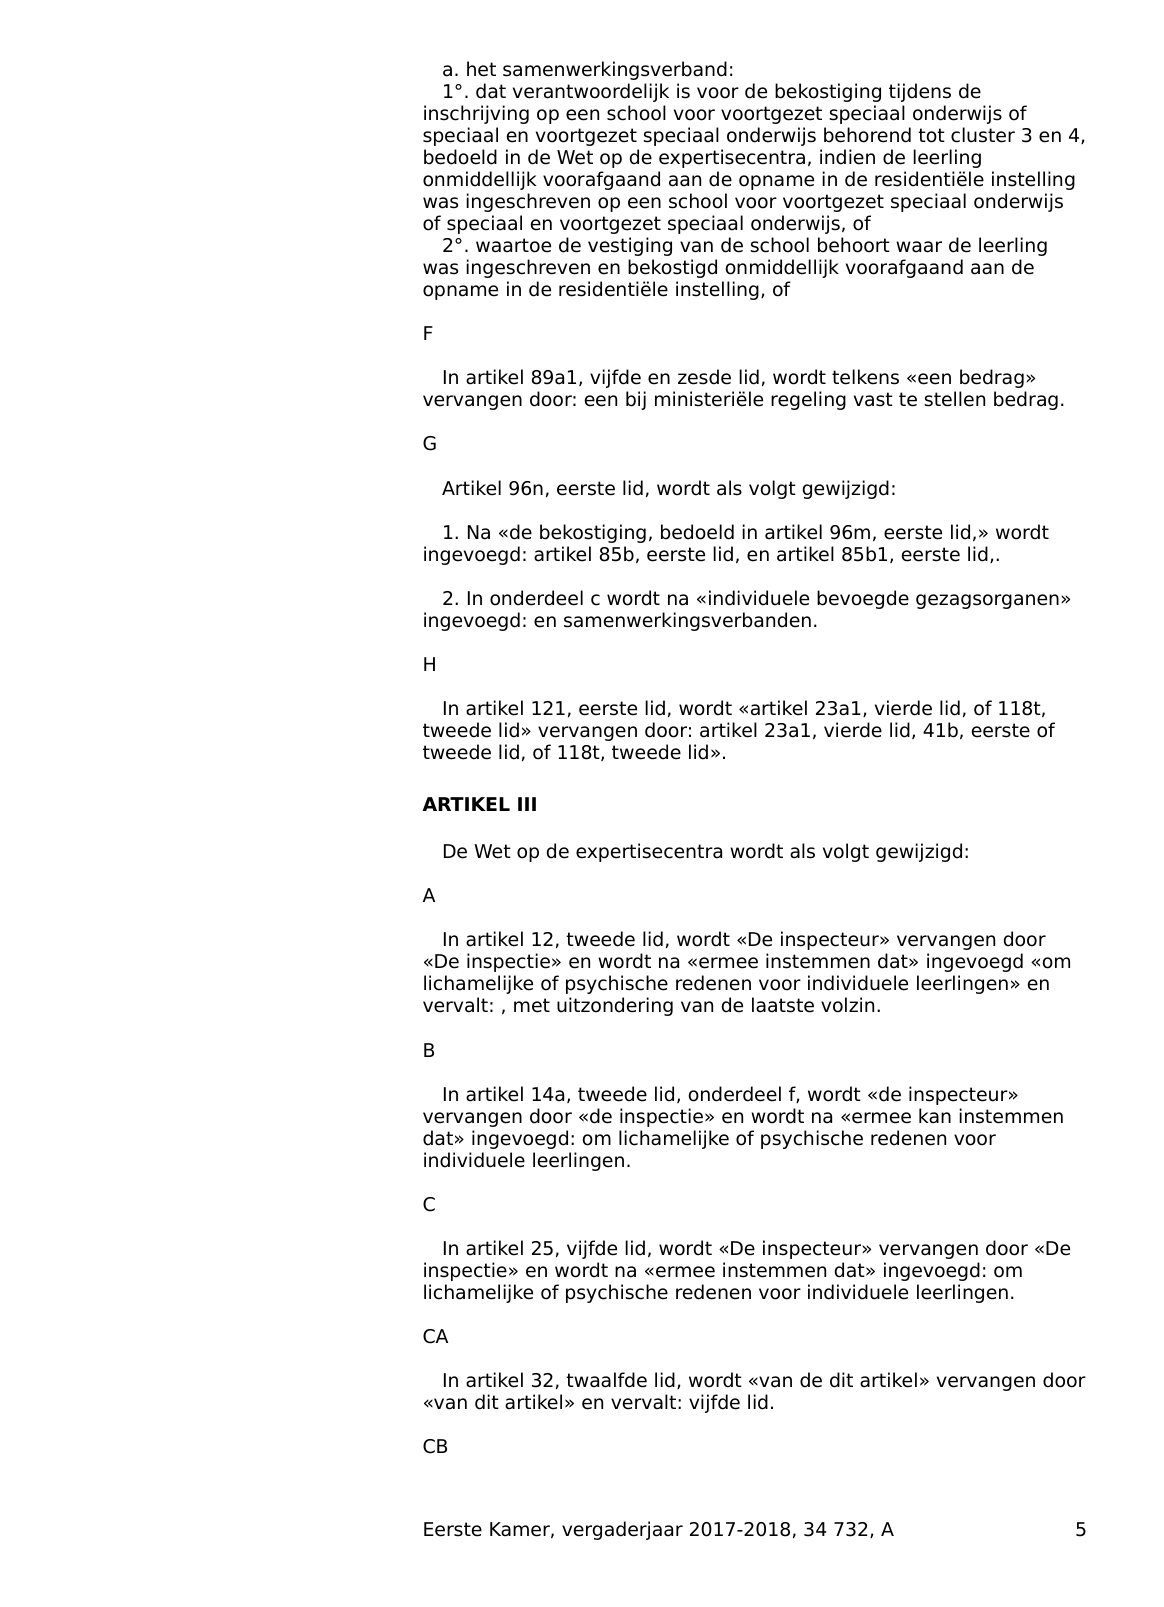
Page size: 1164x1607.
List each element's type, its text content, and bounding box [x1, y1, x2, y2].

text G [422, 433, 1087, 455]
text B [422, 1039, 1087, 1061]
text In artikel 121, eerste lid, wordt «artikel 23a1, vierde lid, of 118t, tweede lid» vervangen door: artikel 23a1, vierde lid, 41b, eerste of tweede lid, of 118t, tweede lid». [422, 698, 1087, 764]
text In artikel 32, twaalfde lid, wordt «van de dit artikel» vervangen door «van dit artikel» en vervalt: vijfde lid. [422, 1370, 1087, 1414]
text In artikel 14a, tweede lid, onderdeel f, wordt «de inspecteur» vervangen door «de inspectie» en wordt na «ermee kan instemmen dat» ingevoegd: om lichamelijke of psychische redenen voor individuele leerlingen. [422, 1084, 1087, 1172]
text 2°. waartoe de vestiging van de school behoort waar de leerling was ingeschreven en bekostigd onmiddellijk voorafgaand aan de opname in de residentiële instelling, of [422, 235, 1087, 301]
text Artikel 96n, eerste lid, wordt als volgt gewijzigd: [422, 477, 1087, 499]
text a. het samenwerkingsverband: [422, 59, 1087, 81]
text F [422, 323, 1087, 345]
text H [422, 654, 1087, 676]
text C [422, 1194, 1087, 1216]
text CA [422, 1326, 1087, 1348]
text CB [422, 1436, 1087, 1458]
text In artikel 12, tweede lid, wordt «De inspecteur» vervangen door «De inspectie» en wordt na «ermee instemmen dat» ingevoegd «om lichamelijke of psychische redenen voor individuele leerlingen» en vervalt: , met uitzondering van de laatste volzin. [422, 929, 1087, 1017]
subtitle ARTIKEL III [422, 794, 1087, 816]
text De Wet op de expertisecentra wordt als volgt gewijzigd: [422, 841, 1087, 863]
text A [422, 885, 1087, 907]
text In artikel 25, vijfde lid, wordt «De inspecteur» vervangen door «De inspectie» en wordt na «ermee instemmen dat» ingevoegd: om lichamelijke of psychische redenen voor individuele leerlingen. [422, 1238, 1087, 1304]
text 1°. dat verantwoordelijk is voor de bekostiging tijdens de inschrijving op een school voor voortgezet speciaal onderwijs of speciaal en voortgezet speciaal onderwijs behorend tot cluster 3 en 4, bedoeld in de Wet op de expertisecentra, indien de leerling onmiddellijk voorafgaand aan de opname in de residentiële instelling was ingeschreven op een school voor voortgezet speciaal onderwijs of speciaal en voortgezet speciaal onderwijs, of [422, 81, 1087, 235]
text In artikel 89a1, vijfde en zesde lid, wordt telkens «een bedrag» vervangen door: een bij ministeriële regeling vast te stellen bedrag. [422, 367, 1087, 411]
text 1. Na «de bekostiging, bedoeld in artikel 96m, eerste lid,» wordt ingevoegd: artikel 85b, eerste lid, en artikel 85b1, eerste lid,. [422, 522, 1087, 566]
text 2. In onderdeel c wordt na «individuele bevoegde gezagsorganen» ingevoegd: en samenwerkingsverbanden. [422, 588, 1087, 632]
